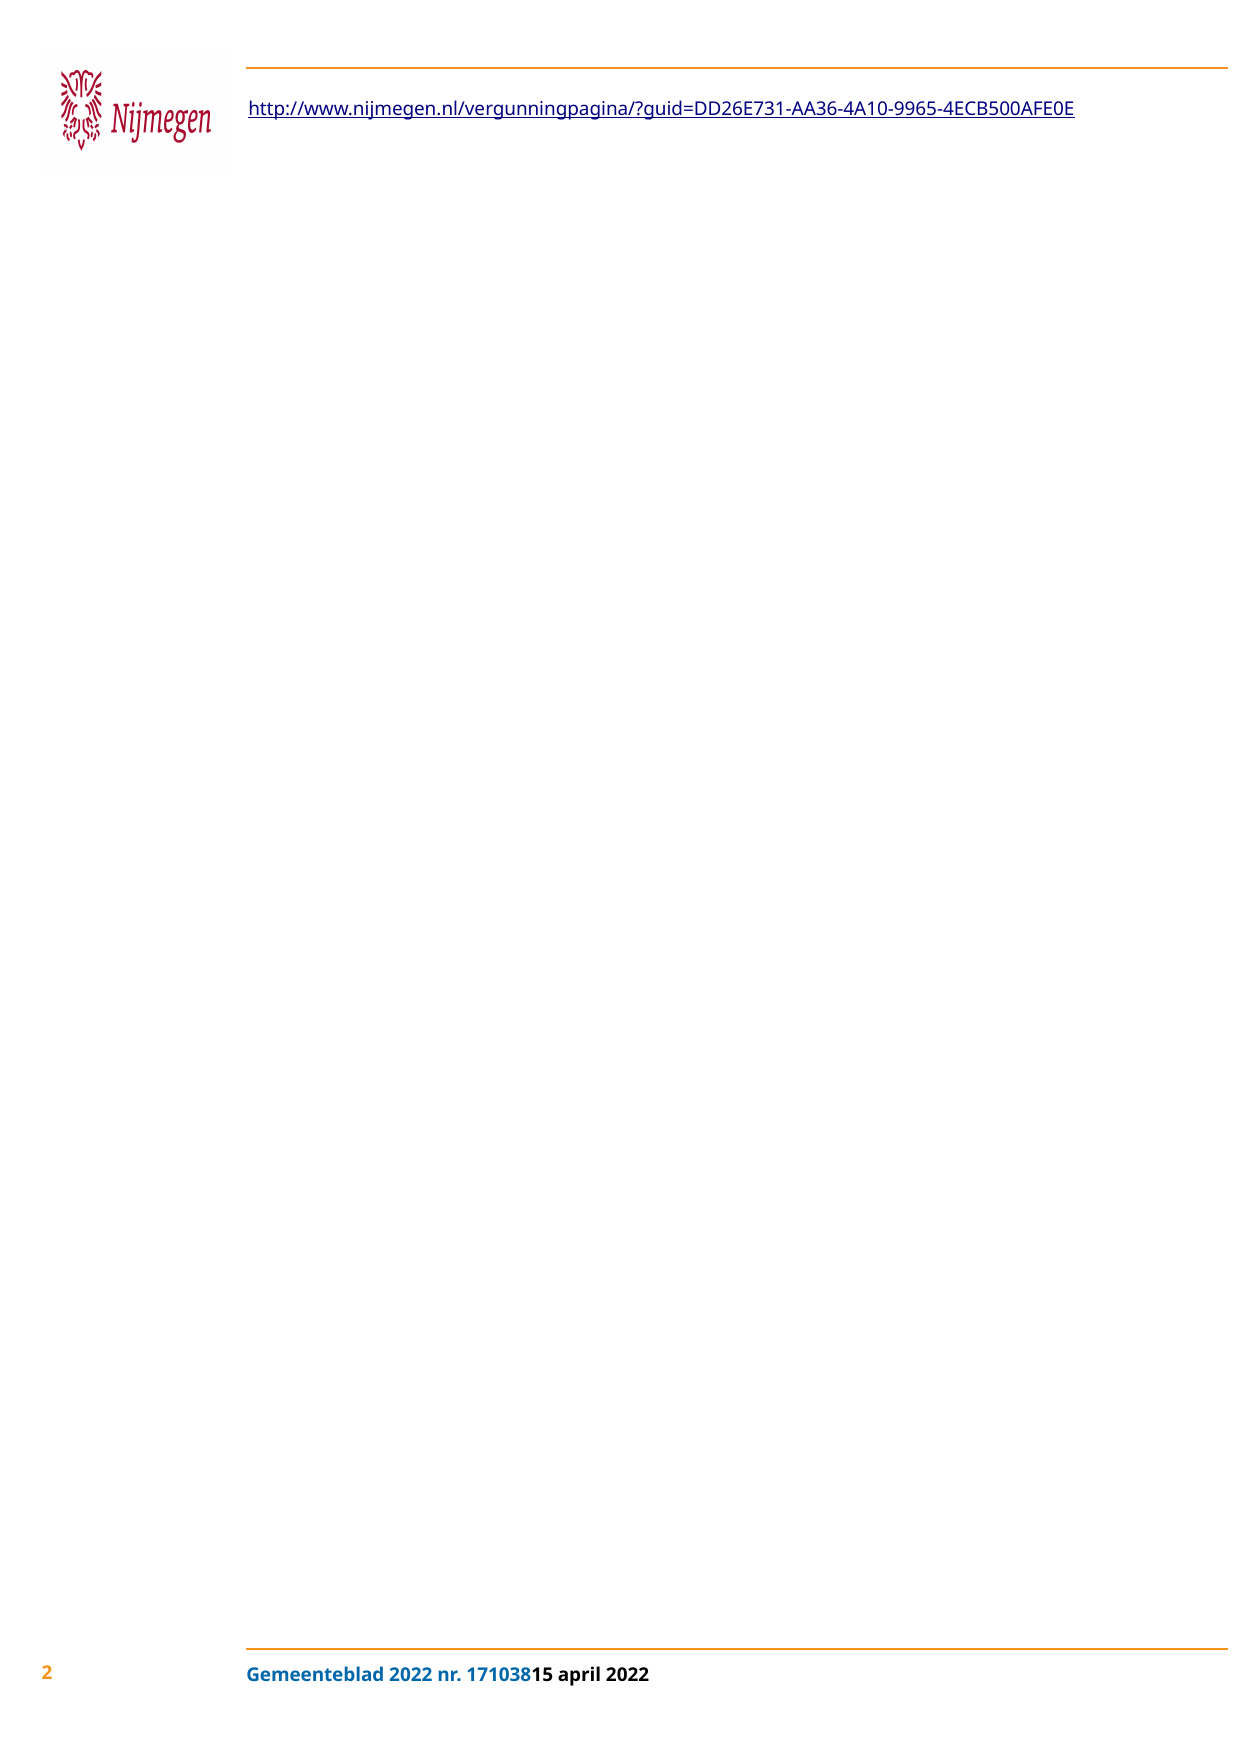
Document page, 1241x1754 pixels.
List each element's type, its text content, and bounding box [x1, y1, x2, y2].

picture [41, 47, 231, 172]
text http://www.nijmegen.nl/vergunningpagina/?guid=DD26E731-AA36-4A10-9965-4ECB500AFE0E [248, 95, 1152, 121]
